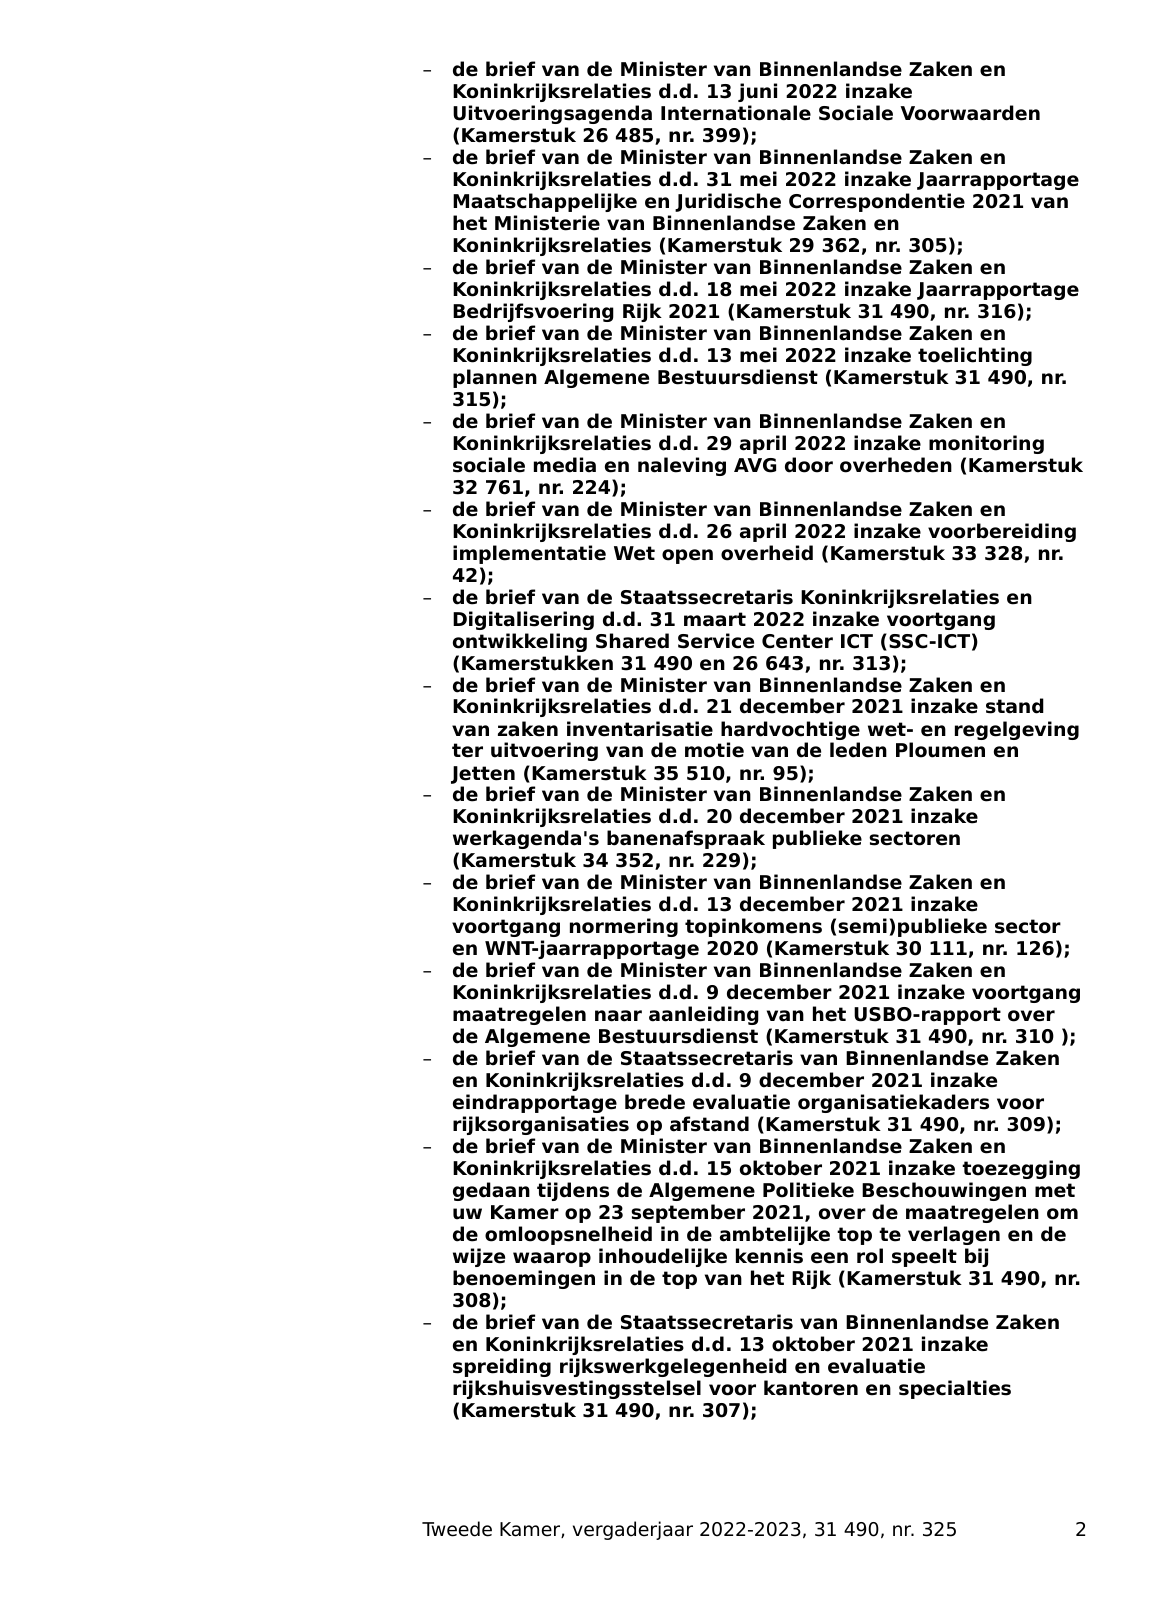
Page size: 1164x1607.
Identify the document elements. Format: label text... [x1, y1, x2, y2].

text – de brief van de Minister van Binnenlandse Zaken en Koninkrijksrelaties d.d. 13 mei 2022 inzake toelichting plannen Algemene Bestuursdienst (Kamerstuk 31 490, nr. 315); [422, 323, 1087, 411]
text – de brief van de Minister van Binnenlandse Zaken en Koninkrijksrelaties d.d. 13 juni 2022 inzake Uitvoeringsagenda Internationale Sociale Voorwaarden (Kamerstuk 26 485, nr. 399); [422, 59, 1087, 147]
text – de brief van de Minister van Binnenlandse Zaken en Koninkrijksrelaties d.d. 26 april 2022 inzake voorbereiding implementatie Wet open overheid (Kamerstuk 33 328, nr. 42); [422, 499, 1087, 587]
text – de brief van de Staatssecretaris van Binnenlandse Zaken en Koninkrijksrelaties d.d. 13 oktober 2021 inzake spreiding rijkswerkgelegenheid en evaluatie rijkshuisvestingsstelsel voor kantoren en specialties (Kamerstuk 31 490, nr. 307); [422, 1312, 1087, 1422]
text – de brief van de Minister van Binnenlandse Zaken en Koninkrijksrelaties d.d. 31 mei 2022 inzake Jaarrapportage Maatschappelijke en Juridische Correspondentie 2021 van het Ministerie van Binnenlandse Zaken en Koninkrijksrelaties (Kamerstuk 29 362, nr. 305); [422, 147, 1087, 257]
text – de brief van de Minister van Binnenlandse Zaken en Koninkrijksrelaties d.d. 18 mei 2022 inzake Jaarrapportage Bedrijfsvoering Rijk 2021 (Kamerstuk 31 490, nr. 316); [422, 257, 1087, 323]
text – de brief van de Minister van Binnenlandse Zaken en Koninkrijksrelaties d.d. 20 december 2021 inzake werkagenda's banenafspraak publieke sectoren (Kamerstuk 34 352, nr. 229); [422, 784, 1087, 872]
text – de brief van de Minister van Binnenlandse Zaken en Koninkrijksrelaties d.d. 21 december 2021 inzake stand van zaken inventarisatie hardvochtige wet- en regelgeving ter uitvoering van de motie van de leden Ploumen en Jetten (Kamerstuk 35 510, nr. 95); [422, 674, 1087, 784]
text – de brief van de Minister van Binnenlandse Zaken en Koninkrijksrelaties d.d. 15 oktober 2021 inzake toezegging gedaan tijdens de Algemene Politieke Beschouwingen met uw Kamer op 23 september 2021, over de maatregelen om de omloopsnelheid in de ambtelijke top te verlagen en de wijze waarop inhoudelijke kennis een rol speelt bij benoemingen in de top van het Rijk (Kamerstuk 31 490, nr. 308); [422, 1136, 1087, 1312]
text – de brief van de Minister van Binnenlandse Zaken en Koninkrijksrelaties d.d. 9 december 2021 inzake voortgang maatregelen naar aanleiding van het USBO-rapport over de Algemene Bestuursdienst (Kamerstuk 31 490, nr. 310 ); [422, 960, 1087, 1048]
text – de brief van de Staatssecretaris Koninkrijksrelaties en Digitalisering d.d. 31 maart 2022 inzake voortgang ontwikkeling Shared Service Center ICT (SSC-ICT) (Kamerstukken 31 490 en 26 643, nr. 313); [422, 587, 1087, 674]
text – de brief van de Staatssecretaris van Binnenlandse Zaken en Koninkrijksrelaties d.d. 9 december 2021 inzake eindrapportage brede evaluatie organisatiekaders voor rijksorganisaties op afstand (Kamerstuk 31 490, nr. 309); [422, 1048, 1087, 1136]
text – de brief van de Minister van Binnenlandse Zaken en Koninkrijksrelaties d.d. 13 december 2021 inzake voortgang normering topinkomens (semi)publieke sector en WNT-jaarrapportage 2020 (Kamerstuk 30 111, nr. 126); [422, 872, 1087, 960]
text – de brief van de Minister van Binnenlandse Zaken en Koninkrijksrelaties d.d. 29 april 2022 inzake monitoring sociale media en naleving AVG door overheden (Kamerstuk 32 761, nr. 224); [422, 411, 1087, 499]
